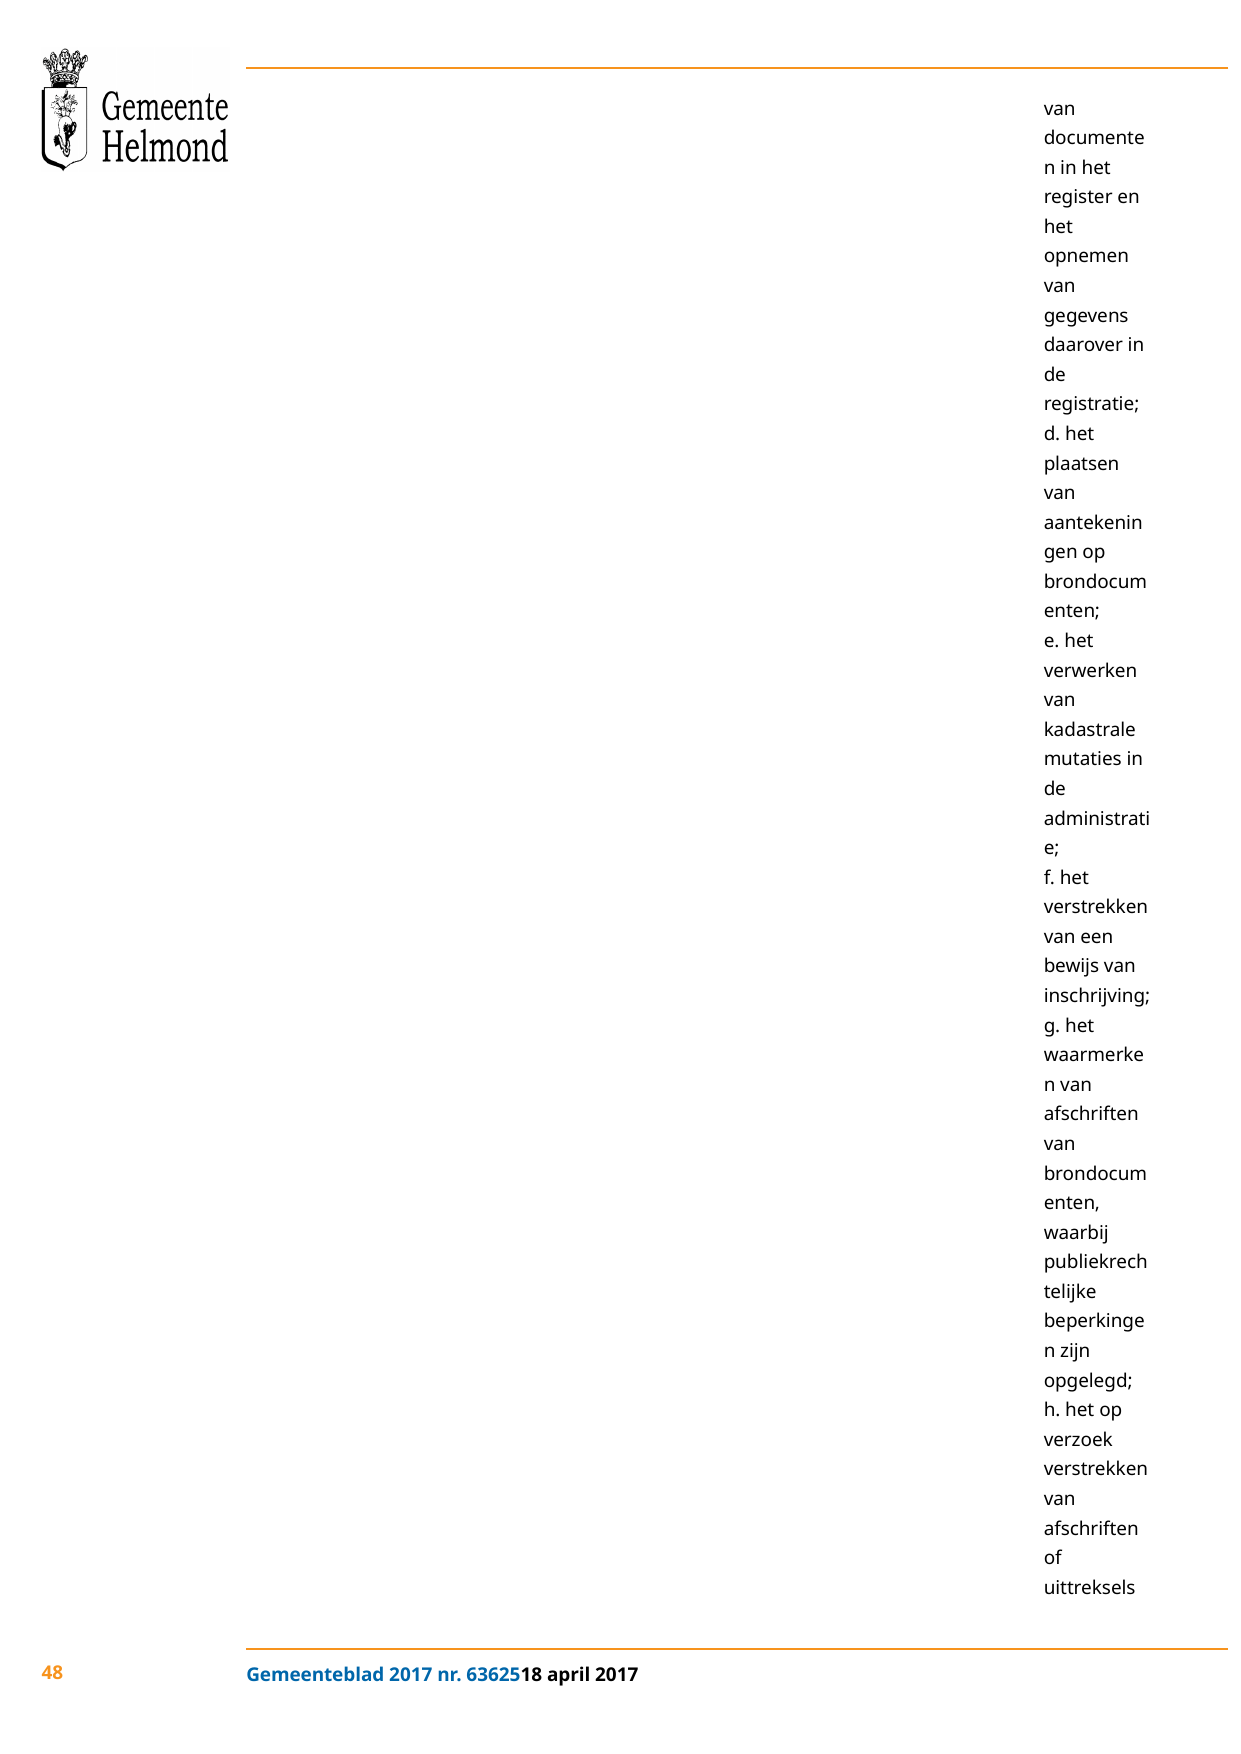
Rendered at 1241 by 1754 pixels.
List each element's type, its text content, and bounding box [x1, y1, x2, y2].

table_cell [745, 95, 844, 1600]
table_cell [646, 95, 745, 1600]
picture [41, 47, 231, 172]
table_cell [348, 95, 447, 1600]
table_cell [546, 95, 646, 1600]
table_cell van documenten in het register en het opnemen van gegevens daarover in de registratie; d. het plaatsen van aantekeningen op brondocumenten; e. het verwerken van kadastrale mutaties in de administratie; f. het verstrekken van een bewijs van inschrijving; g. het waarmerken van afschriften van brondocumenten, waarbij publiekrechtelijke beperkingen zijn opgelegd; h. het op verzoek verstrekken van afschriften of uittreksels [1044, 95, 1152, 1600]
table_cell [447, 95, 546, 1600]
table_cell [248, 95, 347, 1600]
table_cell [845, 95, 1043, 1600]
